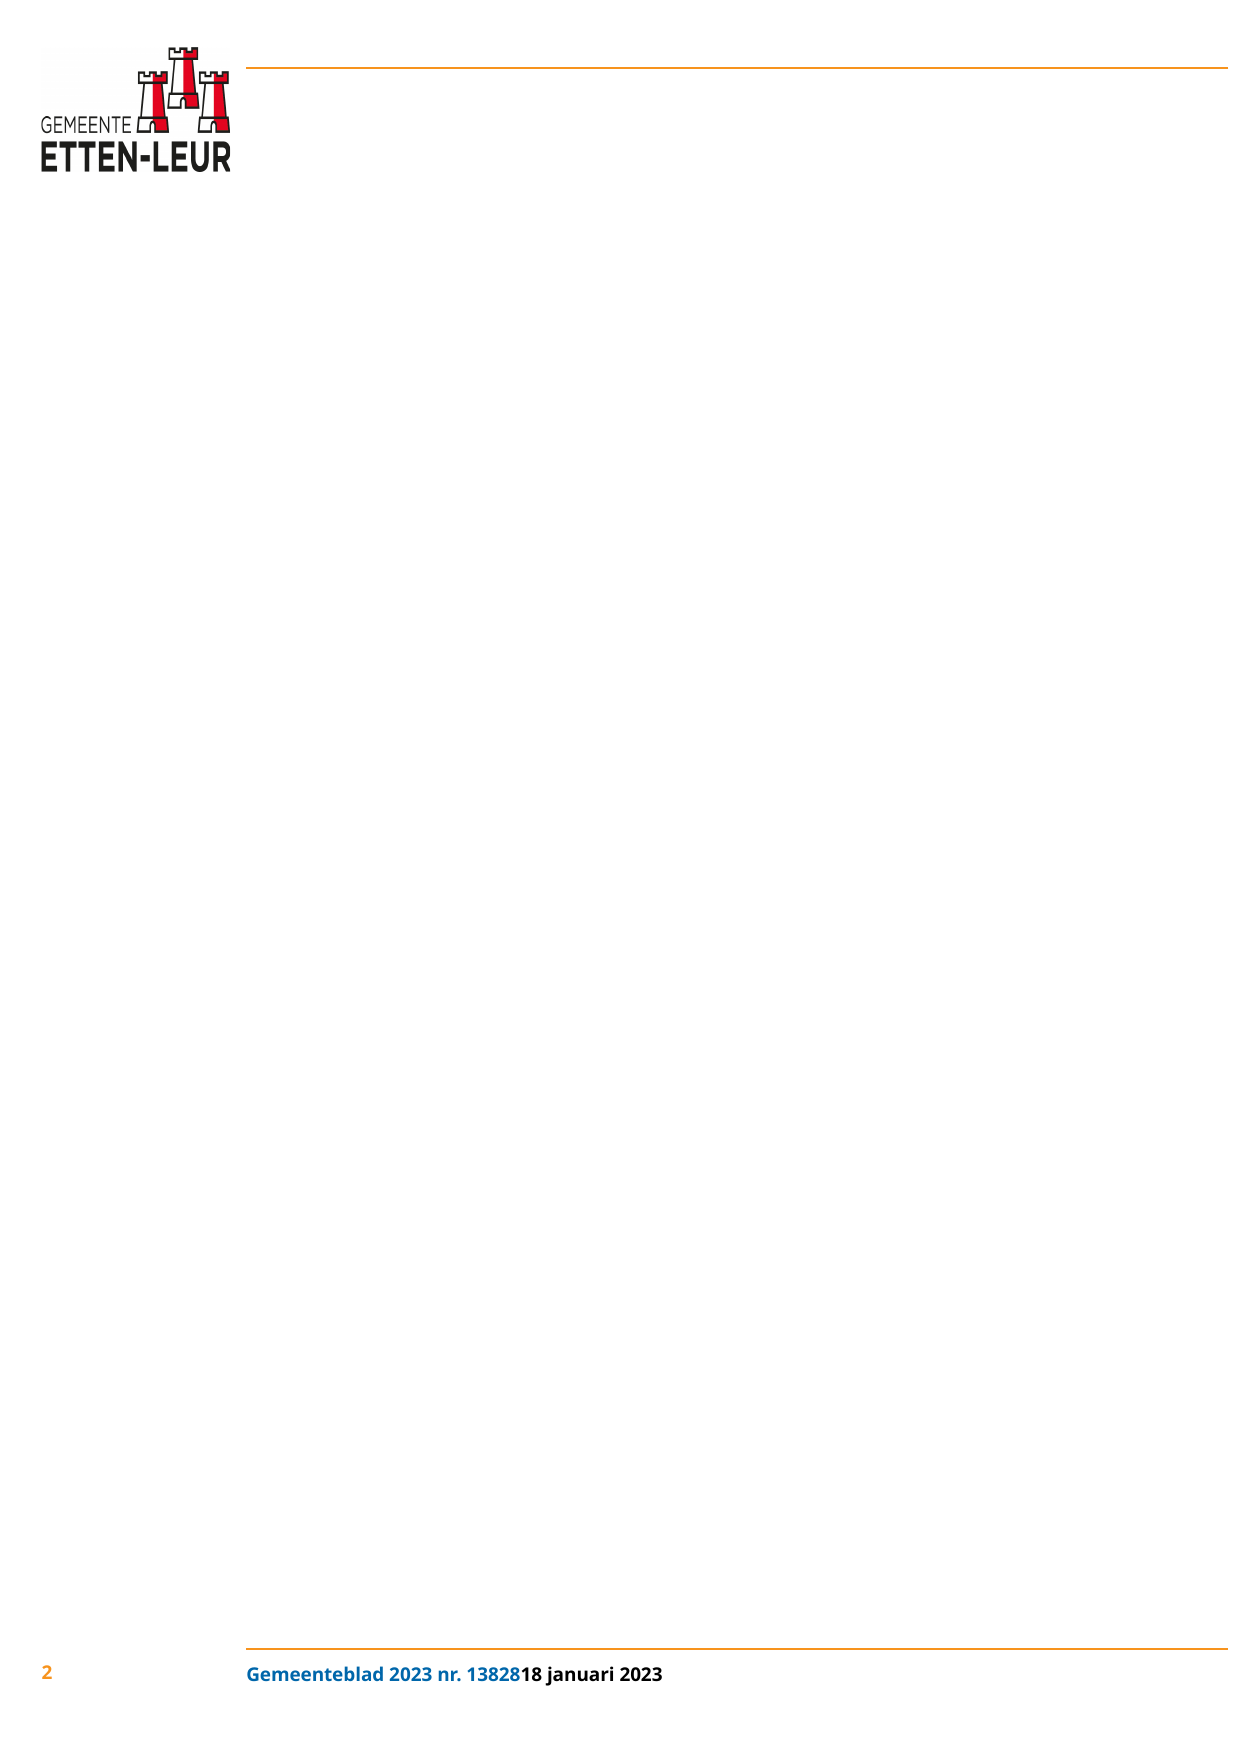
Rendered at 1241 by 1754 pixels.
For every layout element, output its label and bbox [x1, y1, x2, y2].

picture [41, 47, 231, 172]
